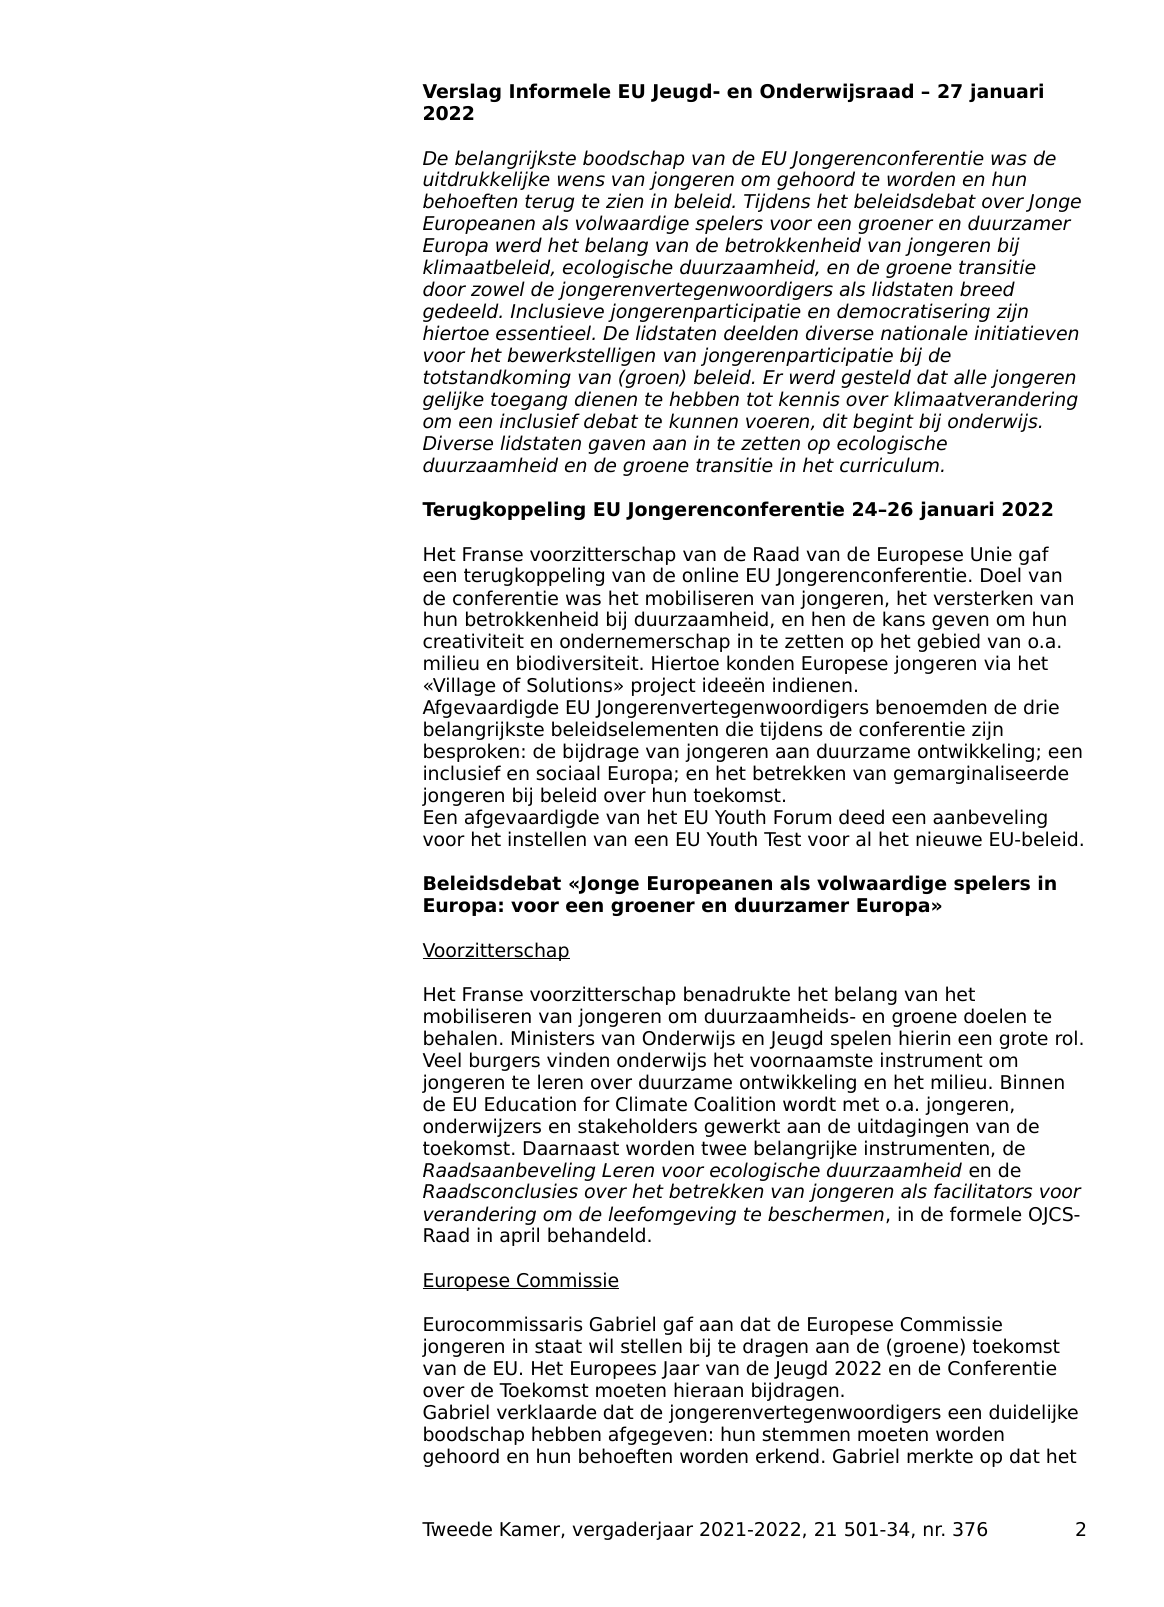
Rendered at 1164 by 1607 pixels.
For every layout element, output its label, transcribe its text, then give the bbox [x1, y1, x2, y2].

subtitle Beleidsdebat «Jonge Europeanen als volwaardige spelers in Europa: voor een groener en duurzamer Europa» [422, 873, 1087, 917]
subtitle Europese Commissie [422, 1269, 1087, 1292]
text Gabriel verklaarde dat de jongerenvertegenwoordigers een duidelijke boodschap hebben afgegeven: hun stemmen moeten worden gehoord en hun behoeften worden erkend. Gabriel merkte op dat het [422, 1402, 1087, 1468]
text De belangrijkste boodschap van de EU Jongerenconferentie was de uitdrukkelijke wens van jongeren om gehoord te worden en hun behoeften terug te zien in beleid. Tijdens het beleidsdebat over Jonge Europeanen als volwaardige spelers voor een groener en duurzamer Europa werd het belang van de betrokkenheid van jongeren bij klimaatbeleid, ecologische duurzaamheid, en de groene transitie door zowel de jongerenvertegenwoordigers als lidstaten breed gedeeld. Inclusieve jongerenparticipatie en democratisering zijn hiertoe essentieel. De lidstaten deelden diverse nationale initiatieven voor het bewerkstelligen van jongerenparticipatie bij de totstandkoming van (groen) beleid. Er werd gesteld dat alle jongeren gelijke toegang dienen te hebben tot kennis over klimaatverandering om een inclusief debat te kunnen voeren, dit begint bij onderwijs. Diverse lidstaten gaven aan in te zetten op ecologische duurzaamheid en de groene transitie in het curriculum. [422, 147, 1087, 477]
text Het Franse voorzitterschap benadrukte het belang van het mobiliseren van jongeren om duurzaamheids- en groene doelen te behalen. Ministers van Onderwijs en Jeugd spelen hierin een grote rol. Veel burgers vinden onderwijs het voornaamste instrument om jongeren te leren over duurzame ontwikkeling en het milieu. Binnen de EU Education for Climate Coalition wordt met o.a. jongeren, onderwijzers en stakeholders gewerkt aan de uitdagingen van de toekomst. Daarnaast worden twee belangrijke instrumenten, de Raadsaanbeveling Leren voor ecologische duurzaamheid en de Raadsconclusies over het betrekken van jongeren als facilitators voor verandering om de leefomgeving te beschermen, in de formele OJCS-Raad in april behandeld. [422, 984, 1087, 1247]
text Een afgevaardigde van het EU Youth Forum deed een aanbeveling voor het instellen van een EU Youth Test voor al het nieuwe EU-beleid. [422, 807, 1087, 851]
subtitle Verslag Informele EU Jeugd- en Onderwijsraad – 27 januari 2022 [422, 81, 1087, 125]
text Eurocommissaris Gabriel gaf aan dat de Europese Commissie jongeren in staat wil stellen bij te dragen aan de (groene) toekomst van de EU. Het Europees Jaar van de Jeugd 2022 en de Conferentie over de Toekomst moeten hieraan bijdragen. [422, 1314, 1087, 1402]
text Afgevaardigde EU Jongerenvertegenwoordigers benoemden de drie belangrijkste beleidselementen die tijdens de conferentie zijn besproken: de bijdrage van jongeren aan duurzame ontwikkeling; een inclusief en sociaal Europa; en het betrekken van gemarginaliseerde jongeren bij beleid over hun toekomst. [422, 697, 1087, 807]
subtitle Terugkoppeling EU Jongerenconferentie 24–26 januari 2022 [422, 499, 1087, 521]
subtitle Voorzitterschap [422, 939, 1087, 961]
text Het Franse voorzitterschap van de Raad van de Europese Unie gaf een terugkoppeling van de online EU Jongerenconferentie. Doel van de conferentie was het mobiliseren van jongeren, het versterken van hun betrokkenheid bij duurzaamheid, en hen de kans geven om hun creativiteit en ondernemerschap in te zetten op het gebied van o.a. milieu en biodiversiteit. Hiertoe konden Europese jongeren via het «Village of Solutions» project ideeën indienen. [422, 543, 1087, 697]
